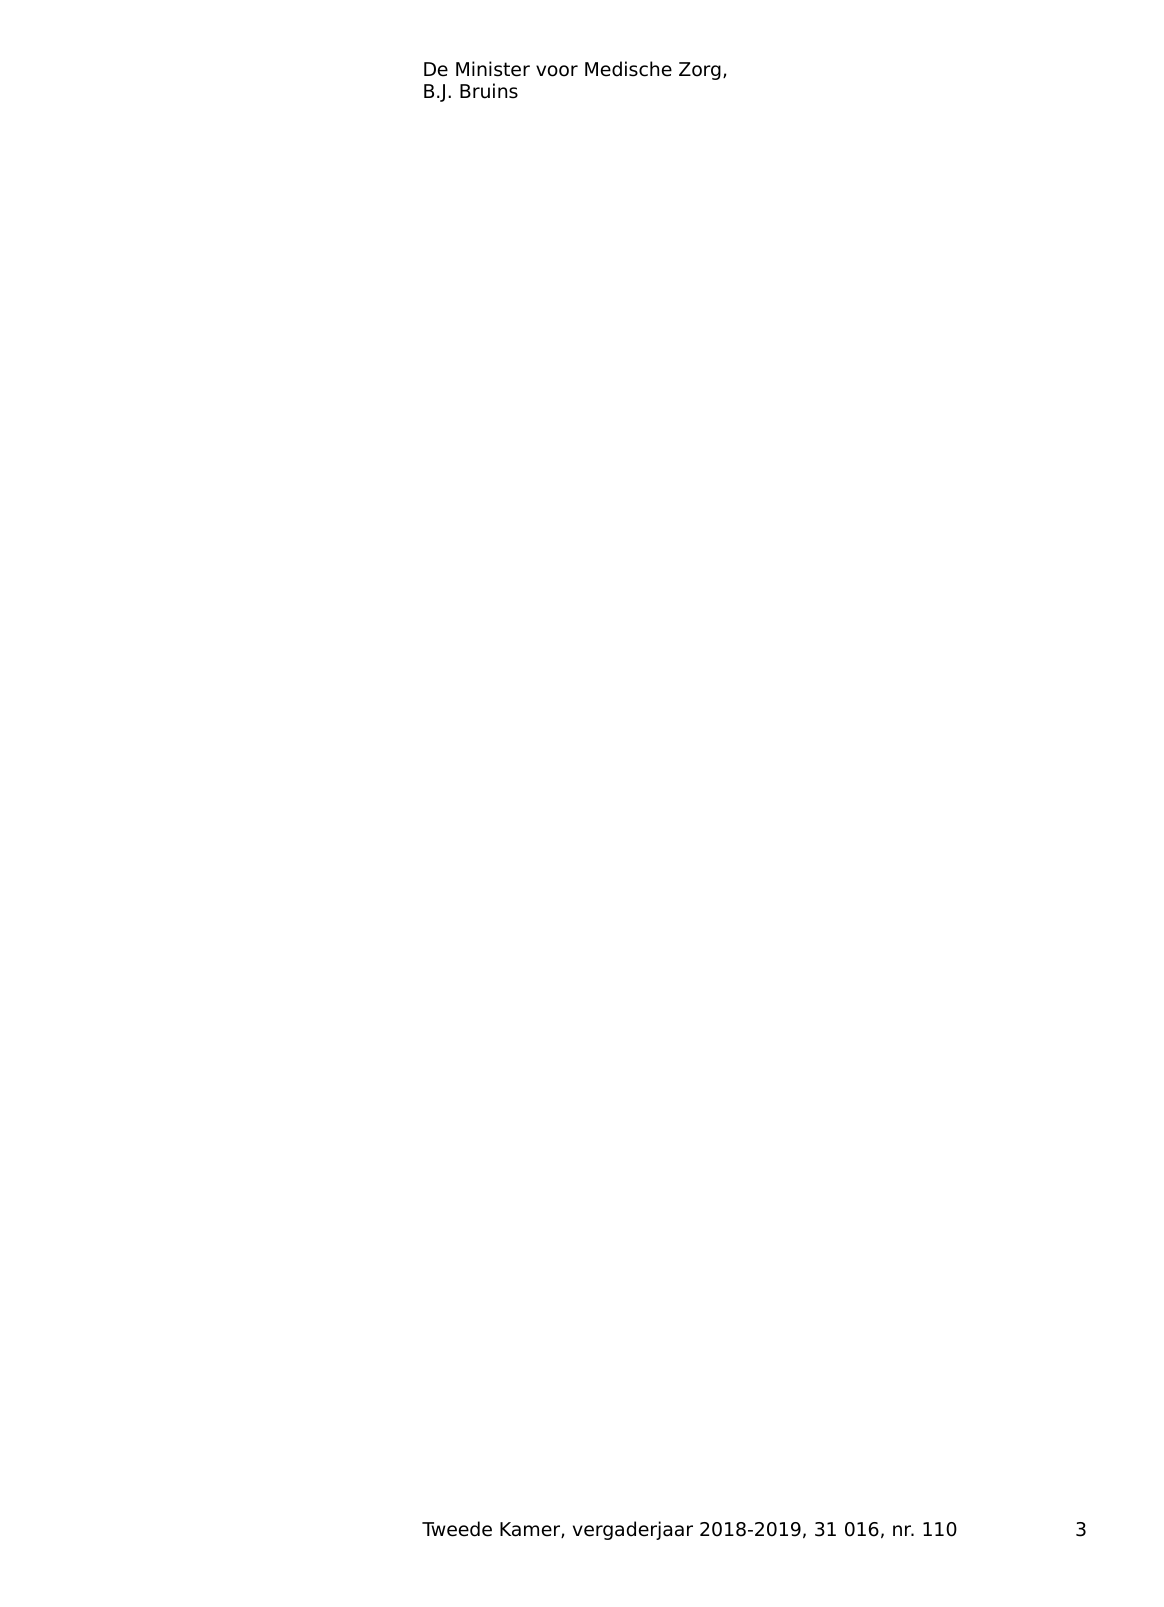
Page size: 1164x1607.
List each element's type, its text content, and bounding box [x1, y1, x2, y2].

text De Minister voor Medische Zorg, B.J. Bruins [422, 59, 1087, 103]
